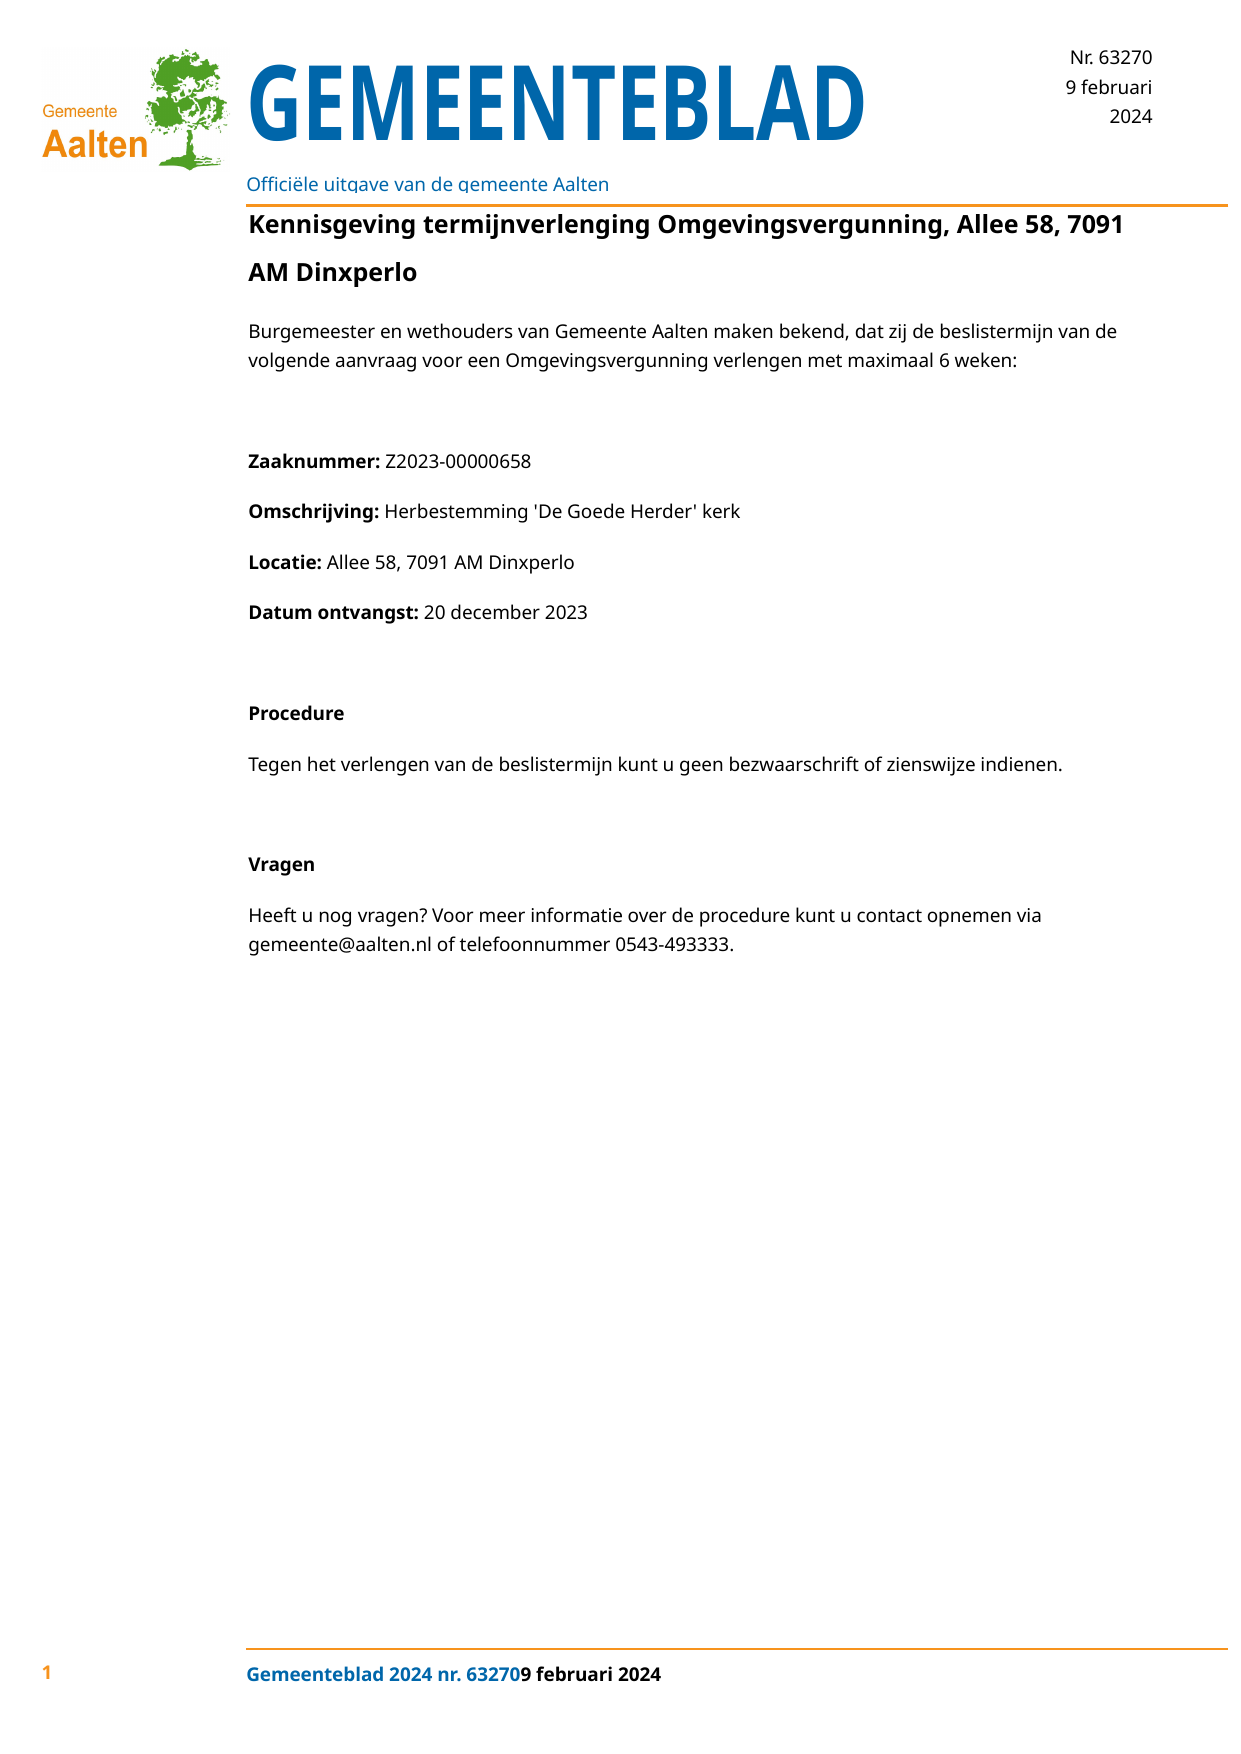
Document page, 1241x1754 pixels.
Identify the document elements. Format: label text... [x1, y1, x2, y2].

picture [41, 47, 231, 172]
text Kennisgeving termijnverlenging Omgevingsvergunning, Allee 58, 7091 AM Dinxperlo [248, 207, 1152, 288]
text Tegen het verlengen van de beslistermijn kunt u geen bezwaarschrift of zienswijze indienen. [248, 751, 1152, 777]
text Datum ontvangst: 20 december 2023 [248, 599, 1152, 625]
text Heeft u nog vragen? Voor meer informatie over de procedure kunt u contact opnemen via gemeente@aalten.nl of telefoonnummer 0543-493333. [248, 902, 1152, 957]
text Locatie: Allee 58, 7091 AM Dinxperlo [248, 549, 1152, 575]
text Zaaknummer: Z2023-00000658 [248, 448, 1152, 474]
text Procedure [248, 700, 1152, 726]
text Omschrijving: Herbestemming 'De Goede Herder' kerk [248, 499, 1152, 524]
text Vragen [248, 852, 1152, 877]
text Burgemeester en wethouders van Gemeente Aalten maken bekend, dat zij de beslistermijn van de volgende aanvraag voor een Omgevingsvergunning verlengen met maximaal 6 weken: [248, 318, 1152, 373]
